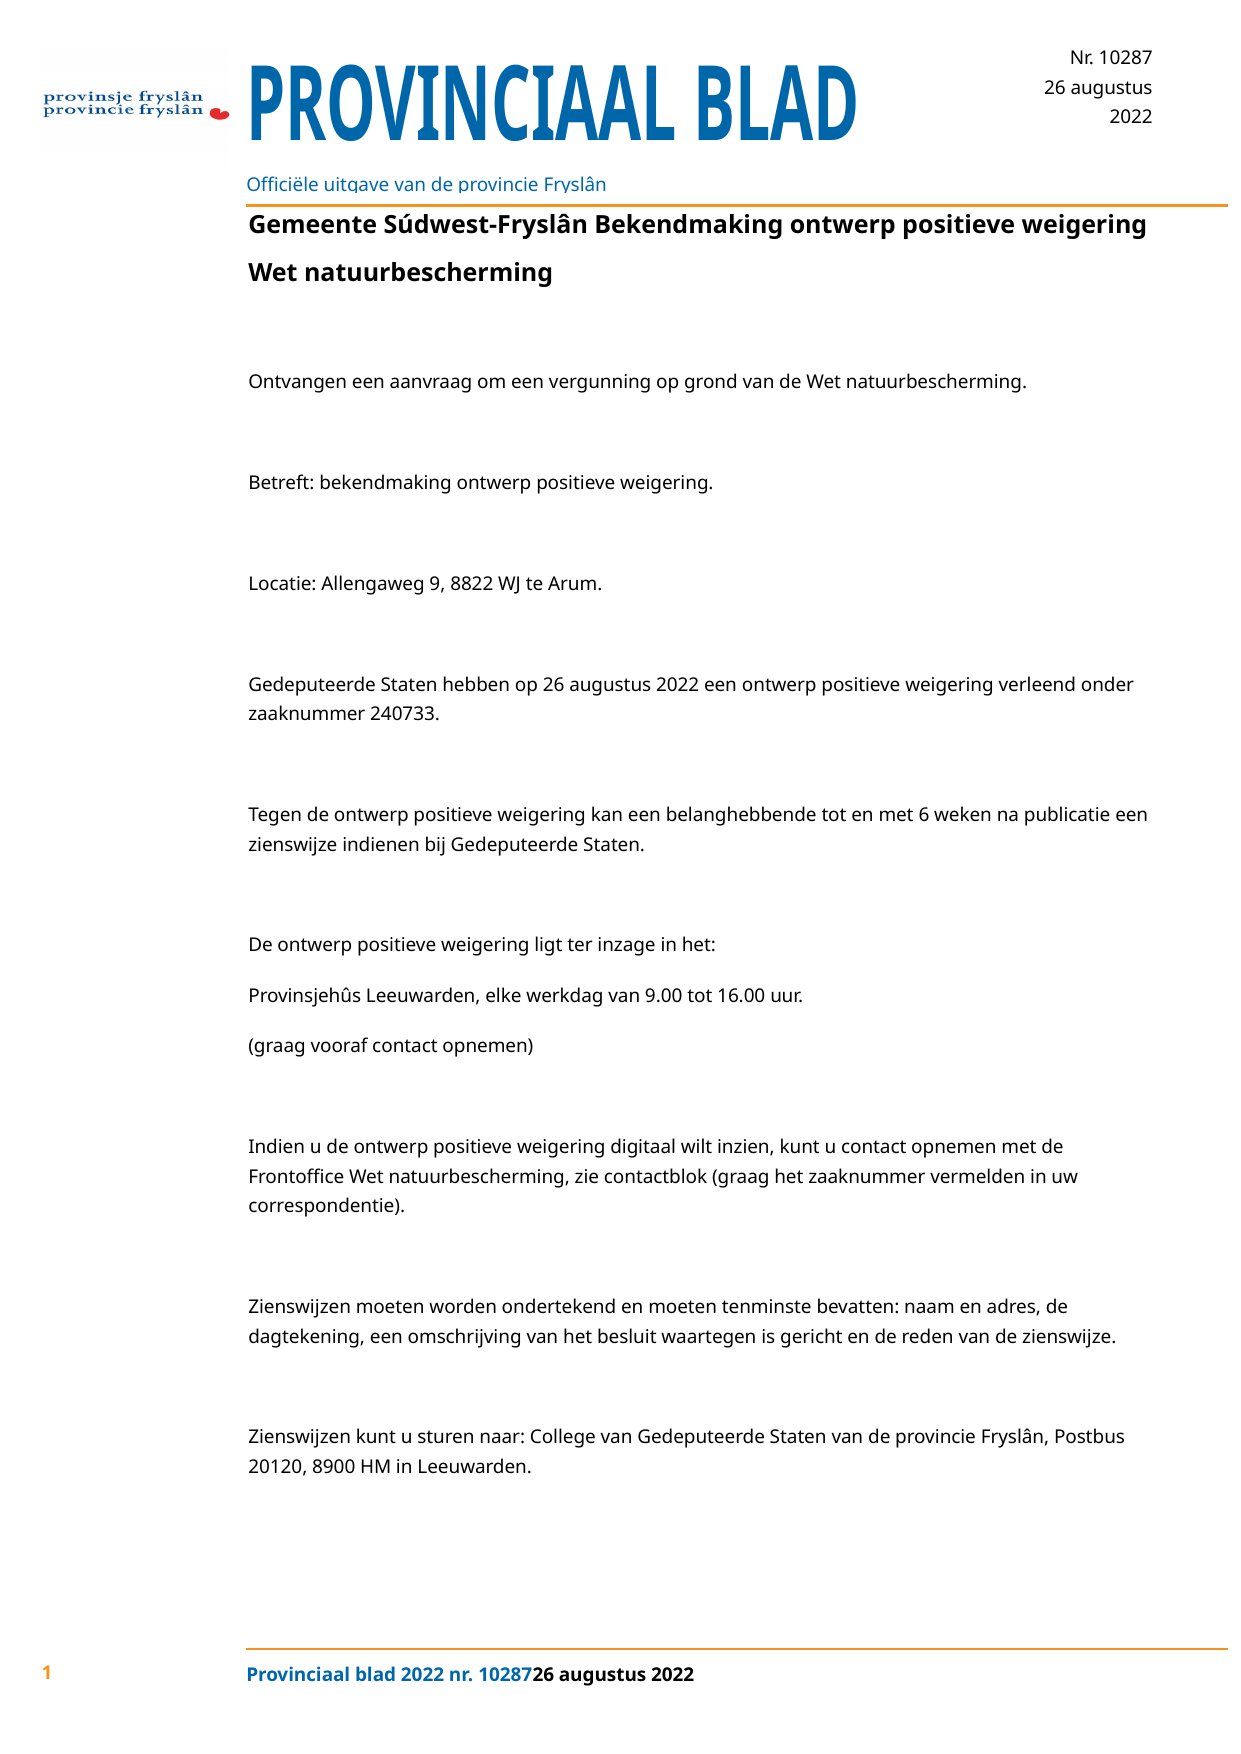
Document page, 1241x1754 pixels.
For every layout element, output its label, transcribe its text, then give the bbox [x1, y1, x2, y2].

text Provinsjehûs Leeuwarden, elke werkdag van 9.00 tot 16.00 uur. [248, 982, 1152, 1008]
text Gemeente Súdwest-Fryslân Bekendmaking ontwerp positieve weigering Wet natuurbescherming [248, 207, 1152, 288]
text Indien u de ontwerp positieve weigering digitaal wilt inzien, kunt u contact opnemen met de Frontoffice Wet natuurbescherming, zie contactblok (graag het zaaknummer vermelden in uw correspondentie). [248, 1133, 1152, 1218]
text Gedeputeerde Staten hebben op 26 augustus 2022 een ontwerp positieve weigering verleend onder zaaknummer 240733. [248, 671, 1152, 726]
text (graag vooraf contact opnemen) [248, 1032, 1152, 1058]
text Betreft: bekendmaking ontwerp positieve weigering. [248, 469, 1152, 495]
text Ontvangen een aanvraag om een vergunning op grond van de Wet natuurbescherming. [248, 368, 1152, 394]
text Zienswijzen moeten worden ondertekend en moeten tenminste bevatten: naam en adres, de dagtekening, een omschrijving van het besluit waartegen is gericht en de reden van de zienswijze. [248, 1293, 1152, 1349]
text Locatie: Allengaweg 9, 8822 WJ te Arum. [248, 570, 1152, 596]
picture [41, 47, 231, 172]
text Tegen de ontwerp positieve weigering kan een belanghebbende tot en met 6 weken na publicatie een zienswijze indienen bij Gedeputeerde Staten. [248, 801, 1152, 857]
text Zienswijzen kunt u sturen naar: College van Gedeputeerde Staten van de provincie Fryslân, Postbus 20120, 8900 HM in Leeuwarden. [248, 1424, 1152, 1479]
text De ontwerp positieve weigering ligt ter inzage in het: [248, 932, 1152, 957]
